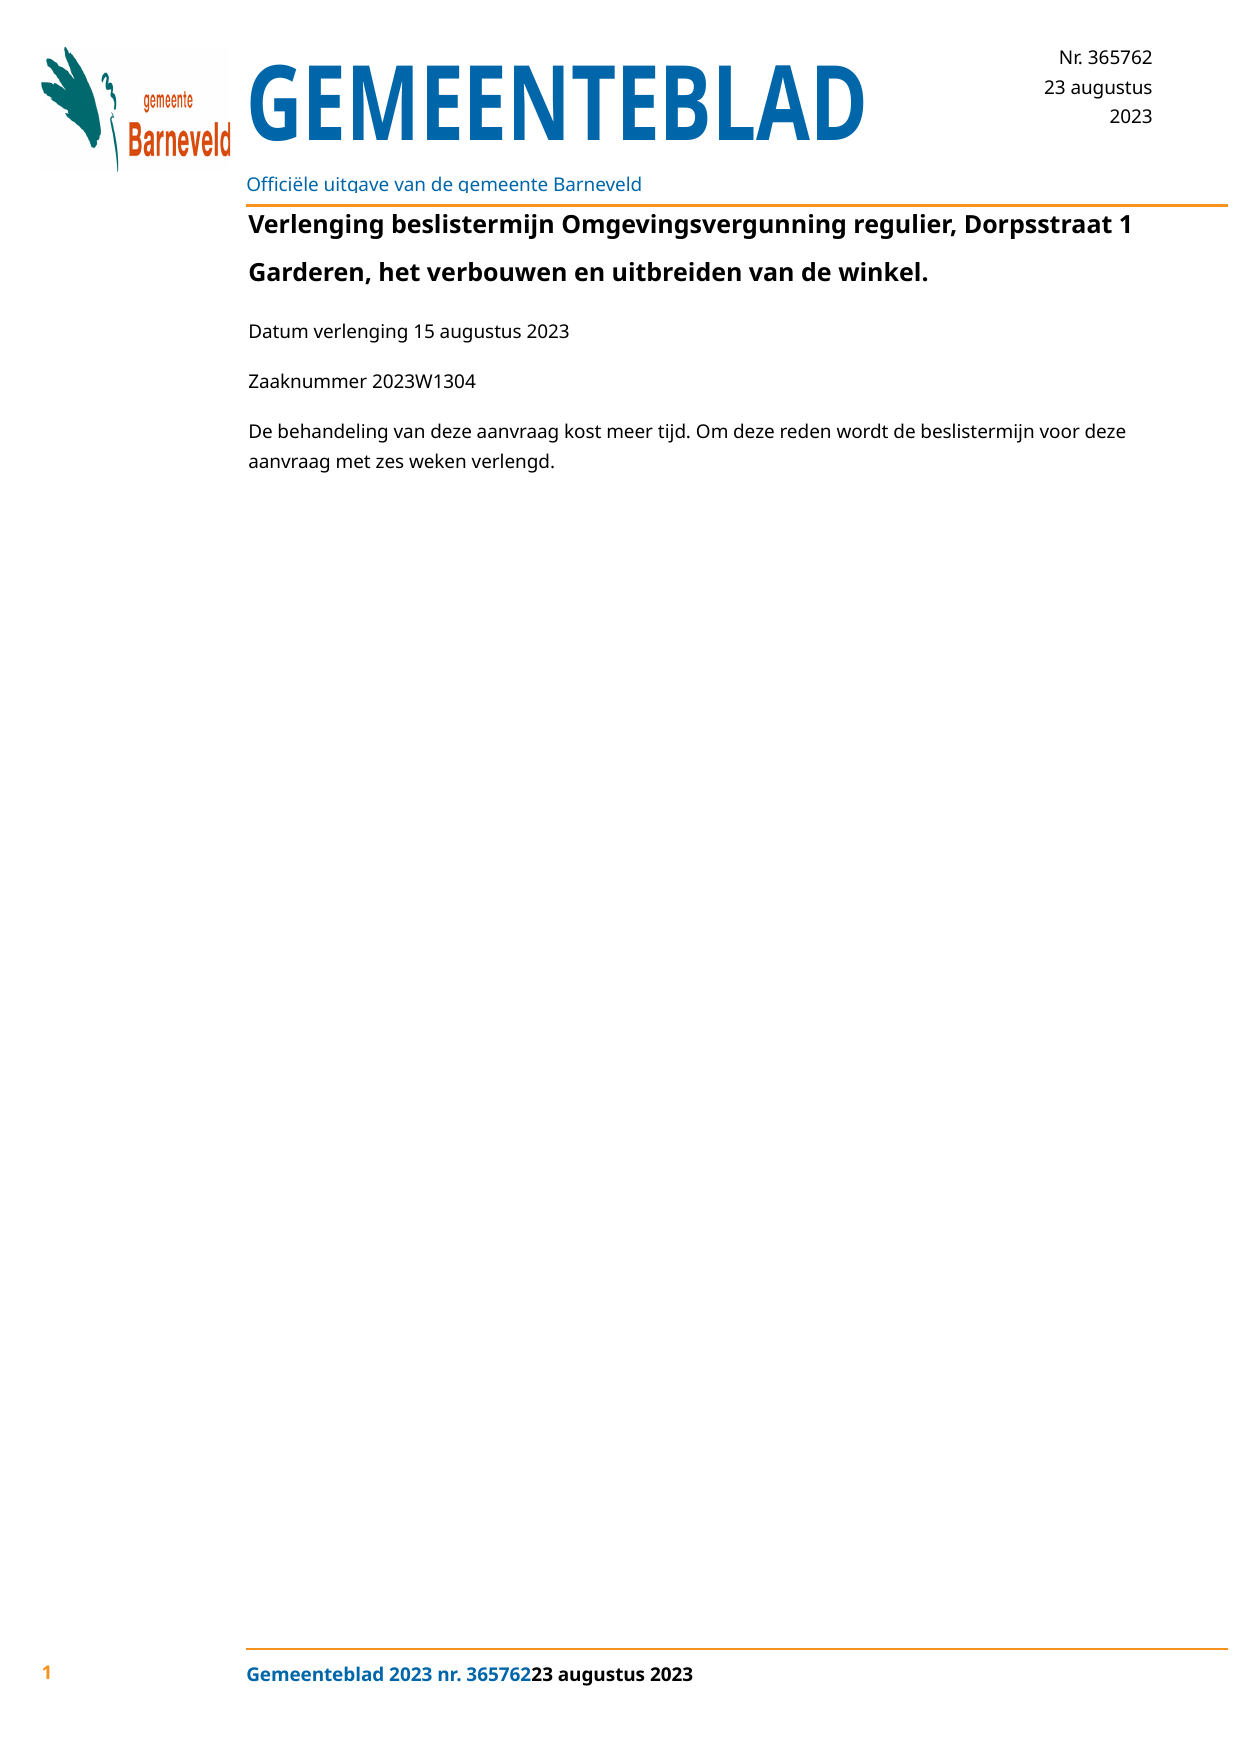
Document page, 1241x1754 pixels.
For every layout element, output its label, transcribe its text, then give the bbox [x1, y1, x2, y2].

text Verlenging beslistermijn Omgevingsvergunning regulier, Dorpsstraat 1 Garderen, het verbouwen en uitbreiden van de winkel. [248, 207, 1152, 288]
text Datum verlenging 15 augustus 2023 [248, 318, 1152, 344]
text De behandeling van deze aanvraag kost meer tijd. Om deze reden wordt de beslistermijn voor deze aanvraag met zes weken verlengd. [248, 419, 1152, 474]
picture [41, 47, 231, 172]
text Zaaknummer 2023W1304 [248, 368, 1152, 394]
